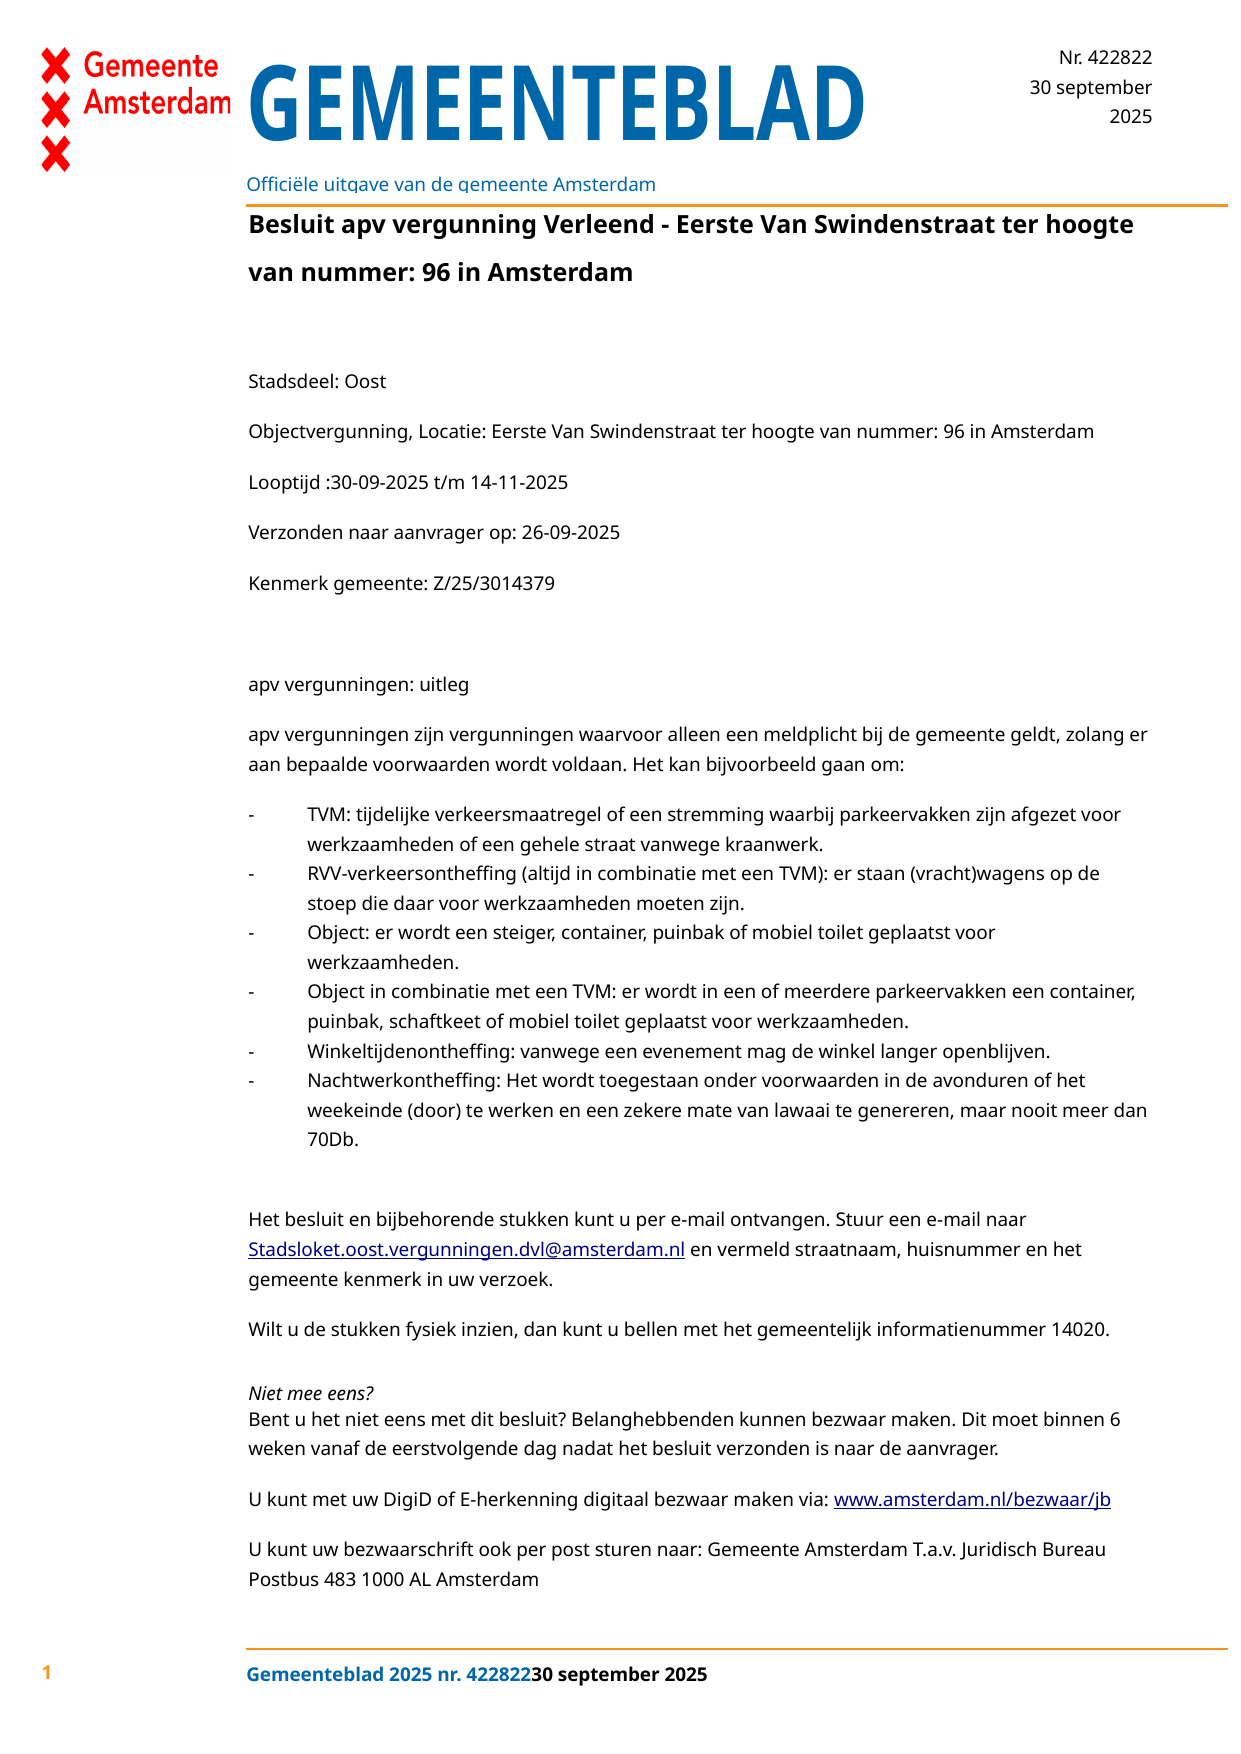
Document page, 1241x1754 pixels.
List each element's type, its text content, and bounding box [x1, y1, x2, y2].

text Looptijd :30-09-2025 t/m 14-11-2025 [248, 469, 1152, 495]
text Stadsdeel: Oost [248, 368, 1152, 394]
list TVM: tijdelijke verkeersmaatregel of een stremming waarbij parkeervakken zijn afgezet voor werkzaamheden of een gehele straat vanwege kraanwerk. [248, 801, 1152, 857]
text Het besluit en bijbehorende stukken kunt u per e-mail ontvangen. Stuur een e-mail naar Stadsloket.oost.vergunningen.dvl@amsterdam.nl en vermeld straatnaam, huisnummer en het gemeente kenmerk in uw verzoek. [248, 1207, 1152, 1292]
text Besluit apv vergunning Verleend - Eerste Van Swindenstraat ter hoogte van nummer: 96 in Amsterdam [248, 207, 1152, 288]
list Object: er wordt een steiger, container, puinbak of mobiel toilet geplaatst voor werkzaamheden. [248, 919, 1152, 975]
text U kunt uw bezwaarschrift ook per post sturen naar: Gemeente Amsterdam T.a.v. Juridisch Bureau Postbus 483 1000 AL Amsterdam [248, 1536, 1152, 1592]
text apv vergunningen: uitleg [248, 671, 1152, 697]
text Verzonden naar aanvrager op: 26-09-2025 [248, 519, 1152, 545]
list Object in combinatie met een TVM: er wordt in een of meerdere parkeervakken een container, puinbak, schaftkeet of mobiel toilet geplaatst voor werkzaamheden. [248, 979, 1152, 1034]
list Winkeltijdenontheffing: vanwege een evenement mag de winkel langer openblijven. [248, 1038, 1152, 1064]
text Wilt u de stukken fysiek inzien, dan kunt u bellen met het gemeentelijk informatienummer 14020. [248, 1316, 1152, 1342]
text Kenmerk gemeente: Z/25/3014379 [248, 570, 1152, 596]
text apv vergunningen zijn vergunningen waarvoor alleen een meldplicht bij de gemeente geldt, zolang er aan bepaalde voorwaarden wordt voldaan. Het kan bijvoorbeeld gaan om: [248, 721, 1152, 777]
text U kunt met uw DigiD of E-herkenning digitaal bezwaar maken via: www.amsterdam.nl/bezwaar/jb [248, 1486, 1152, 1512]
list Nachtwerkontheffing: Het wordt toegestaan onder voorwaarden in de avonduren of het weekeinde (door) te werken en een zekere mate van lawaai te genereren, maar nooit meer dan 70Db. [248, 1067, 1152, 1152]
picture [41, 47, 231, 172]
text Objectvergunning, Locatie: Eerste Van Swindenstraat ter hoogte van nummer: 96 in Amsterdam [248, 419, 1152, 444]
list RVV-verkeersontheffing (altijd in combinatie met een TVM): er staan (vracht)wagens op de stoep die daar voor werkzaamheden moeten zijn. [248, 860, 1152, 916]
text Bent u het niet eens met dit besluit? Belanghebbenden kunnen bezwaar maken. Dit moet binnen 6 weken vanaf de eerstvolgende dag nadat het besluit verzonden is naar de aanvrager. [248, 1406, 1152, 1461]
text Niet mee eens? [248, 1380, 1152, 1406]
